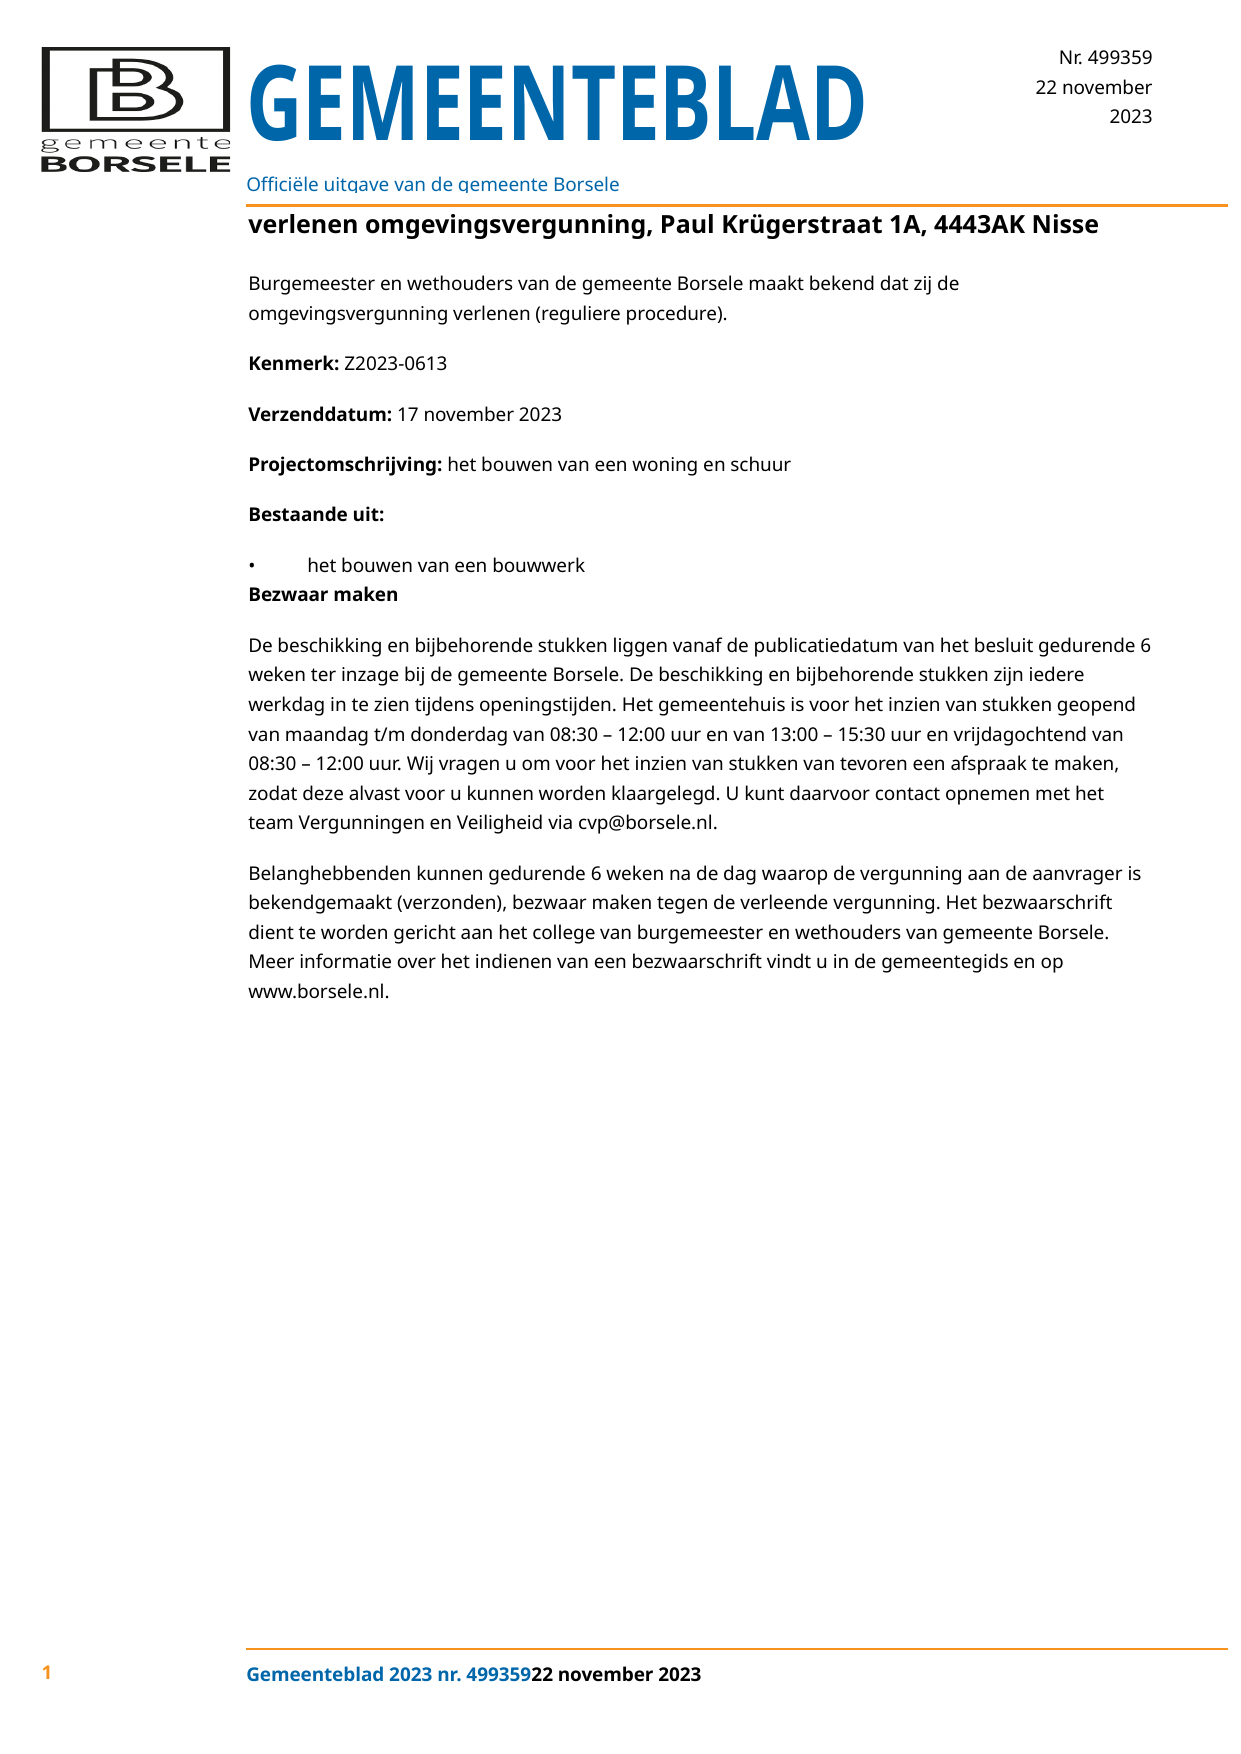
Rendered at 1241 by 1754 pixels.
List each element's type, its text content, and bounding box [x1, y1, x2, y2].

text Verzenddatum: 17 november 2023 [248, 401, 1152, 426]
list het bouwen van een bouwwerk [248, 552, 1152, 578]
text Burgemeester en wethouders van de gemeente Borsele maakt bekend dat zij de omgevingsvergunning verlenen (reguliere procedure). [248, 270, 1152, 326]
text Belanghebbenden kunnen gedurende 6 weken na de dag waarop de vergunning aan de aanvrager is bekendgemaakt (verzonden), bezwaar maken tegen de verleende vergunning. Het bezwaarschrift dient te worden gericht aan het college van burgemeester en wethouders van gemeente Borsele. Meer informatie over het indienen van een bezwaarschrift vindt u in de gemeentegids en op www.borsele.nl. [248, 860, 1152, 1004]
text Projectomschrijving: het bouwen van een woning en schuur [248, 451, 1152, 477]
text verlenen omgevingsvergunning, Paul Krügerstraat 1A, 4443AK Nisse [248, 207, 1152, 241]
picture [41, 47, 231, 172]
text De beschikking en bijbehorende stukken liggen vanaf de publicatiedatum van het besluit gedurende 6 weken ter inzage bij de gemeente Borsele. De beschikking en bijbehorende stukken zijn iedere werkdag in te zien tijdens openingstijden. Het gemeentehuis is voor het inzien van stukken geopend van maandag t/m donderdag van 08:30 – 12:00 uur en van 13:00 – 15:30 uur en vrijdagochtend van 08:30 – 12:00 uur. Wij vragen u om voor het inzien van stukken van tevoren een afspraak te maken, zodat deze alvast voor u kunnen worden klaargelegd. U kunt daarvoor contact opnemen met het team Vergunningen en Veiligheid via cvp@borsele.nl. [248, 632, 1152, 835]
text Kenmerk: Z2023-0613 [248, 350, 1152, 376]
text Bestaande uit: [248, 502, 1152, 527]
text Bezwaar maken [248, 582, 1152, 607]
